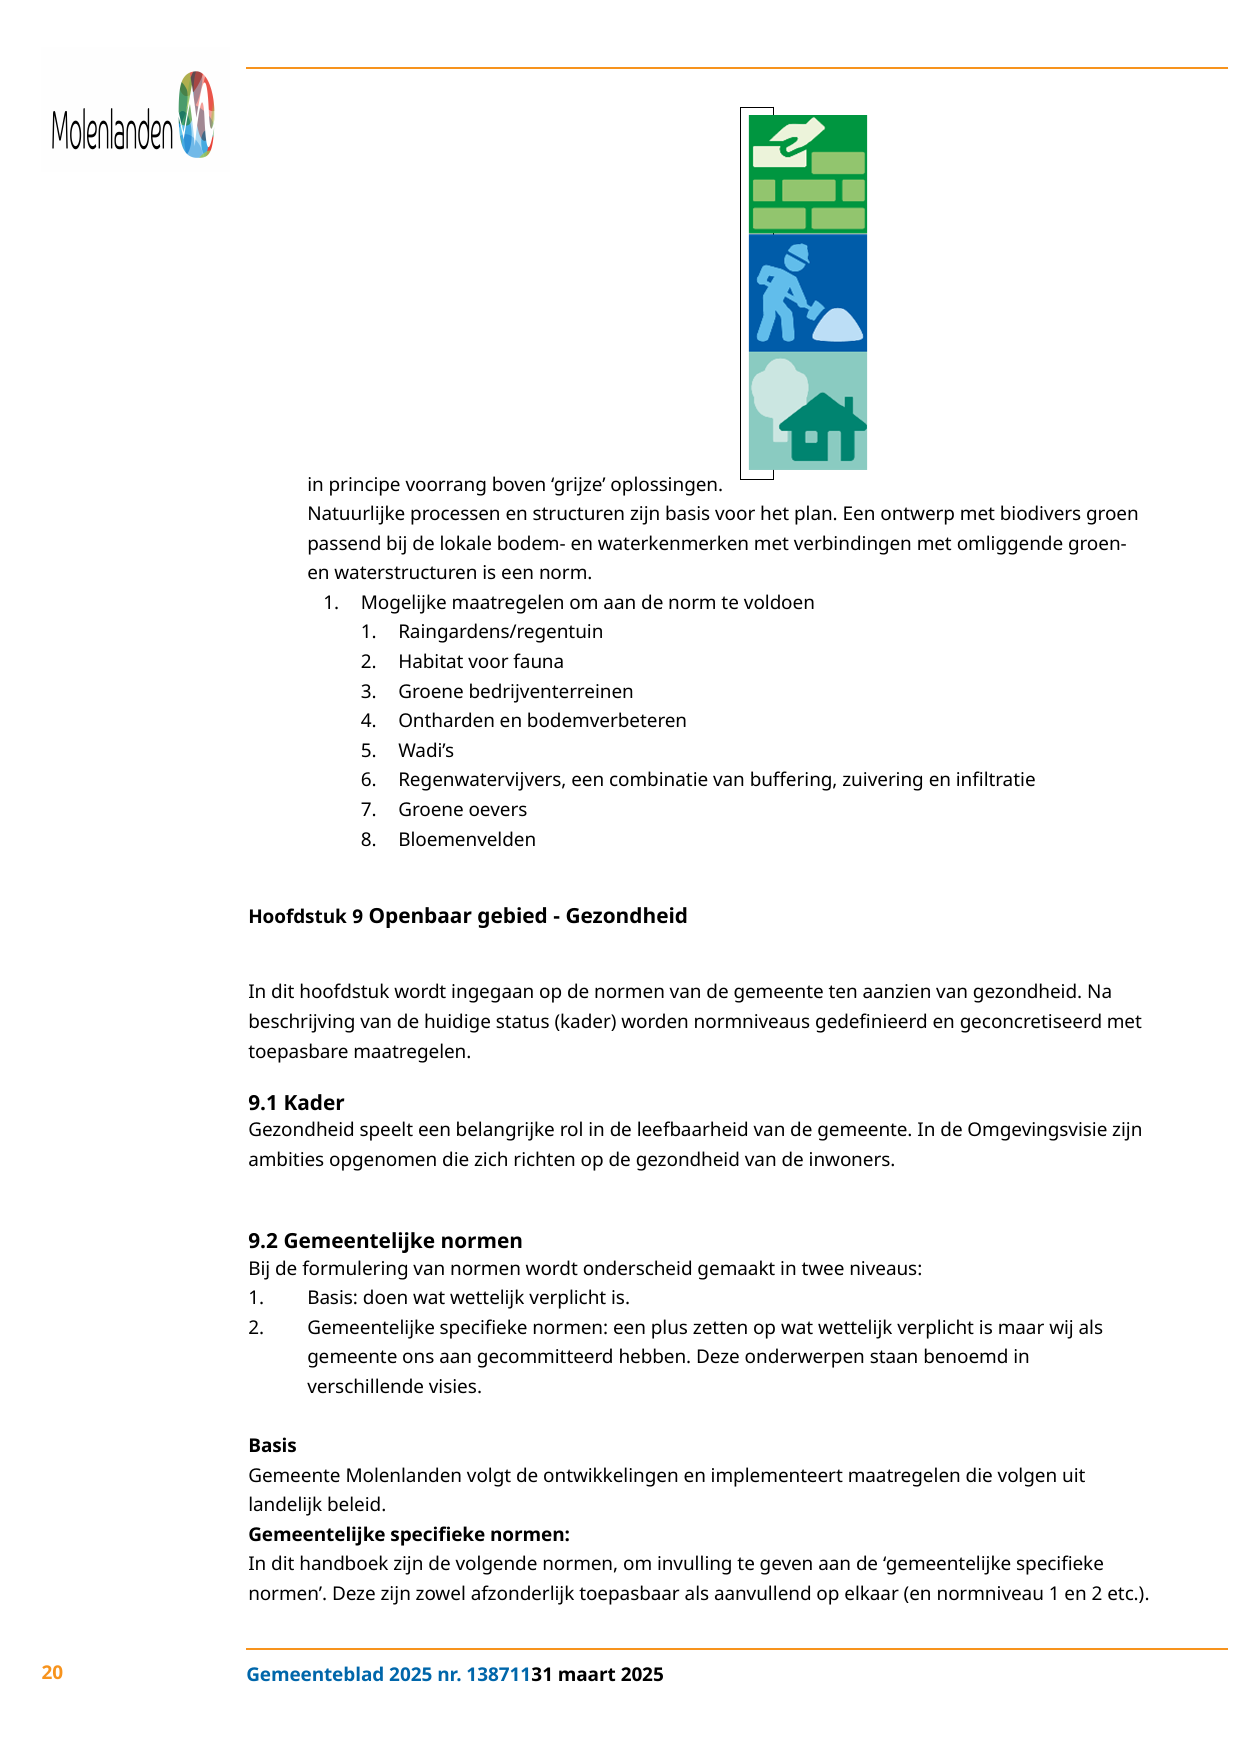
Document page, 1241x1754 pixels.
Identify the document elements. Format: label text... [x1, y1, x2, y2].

list Habitat voor fauna [361, 648, 1152, 674]
list Bloemenvelden [361, 826, 1152, 851]
picture [748, 115, 868, 470]
list Raingardens/regentuin [361, 619, 1152, 644]
list Groene oevers [361, 796, 1152, 822]
text Hoofdstuk 9 Openbaar gebied - Gezondheid [248, 901, 1152, 929]
text 9.1 Kader [248, 1088, 1152, 1117]
picture [41, 47, 231, 172]
list Gemeentelijke specifieke normen: een plus zetten op wat wettelijk verplicht is maar wij als gemeente ons aan gecommitteerd hebben. Deze onderwerpen staan benoemd in verschillende visies. [248, 1314, 1152, 1399]
text Gemeente Molenlanden volgt de ontwikkelingen en implementeert maatregelen die volgen uit landelijk beleid. [248, 1462, 1152, 1517]
list Natuurlijke processen en structuren zijn basis voor het plan. Een ontwerp met biodivers groen passend bij de lokale bodem- en waterkenmerken met verbindingen met omliggende groen- en waterstructuren is een norm. [248, 500, 1152, 585]
list Regenwatervijvers, een combinatie van buffering, zuivering en infiltratie [361, 767, 1152, 792]
list Ontharden en bodemverbeteren [361, 707, 1152, 733]
list Wadi’s [361, 737, 1152, 763]
text 9.2 Gemeentelijke normen [248, 1226, 1152, 1255]
list Groene bedrijventerreinen [361, 678, 1152, 703]
text Gezondheid speelt een belangrijke rol in de leefbaarheid van de gemeente. In de Omgevingsvisie zijn ambities opgenomen die zich richten op de gezondheid van de inwoners. [248, 1117, 1152, 1172]
text In dit handboek zijn de volgende normen, om invulling te geven aan de ‘gemeentelijke specifieke normen’. Deze zijn zowel afzonderlijk toepasbaar als aanvullend op elkaar (en normniveau 1 en 2 etc.). [248, 1551, 1152, 1606]
text Gemeentelijke specifieke normen: [248, 1521, 1152, 1547]
text Bij de formulering van normen wordt onderscheid gemaakt in twee niveaus: [248, 1255, 1152, 1280]
text Basis [248, 1432, 1152, 1458]
list in principe voorrang boven ‘grijze’ oplossingen. [248, 95, 1152, 496]
list Basis: doen wat wettelijk verplicht is. [248, 1284, 1152, 1310]
text In dit hoofdstuk wordt ingegaan op de normen van de gemeente ten aanzien van gezondheid. Na beschrijving van de huidige status (kader) worden normniveaus gedefinieerd en geconcretiseerd met toepasbare maatregelen. [248, 979, 1152, 1063]
list Mogelijke maatregelen om aan de norm te voldoen [323, 589, 1152, 615]
